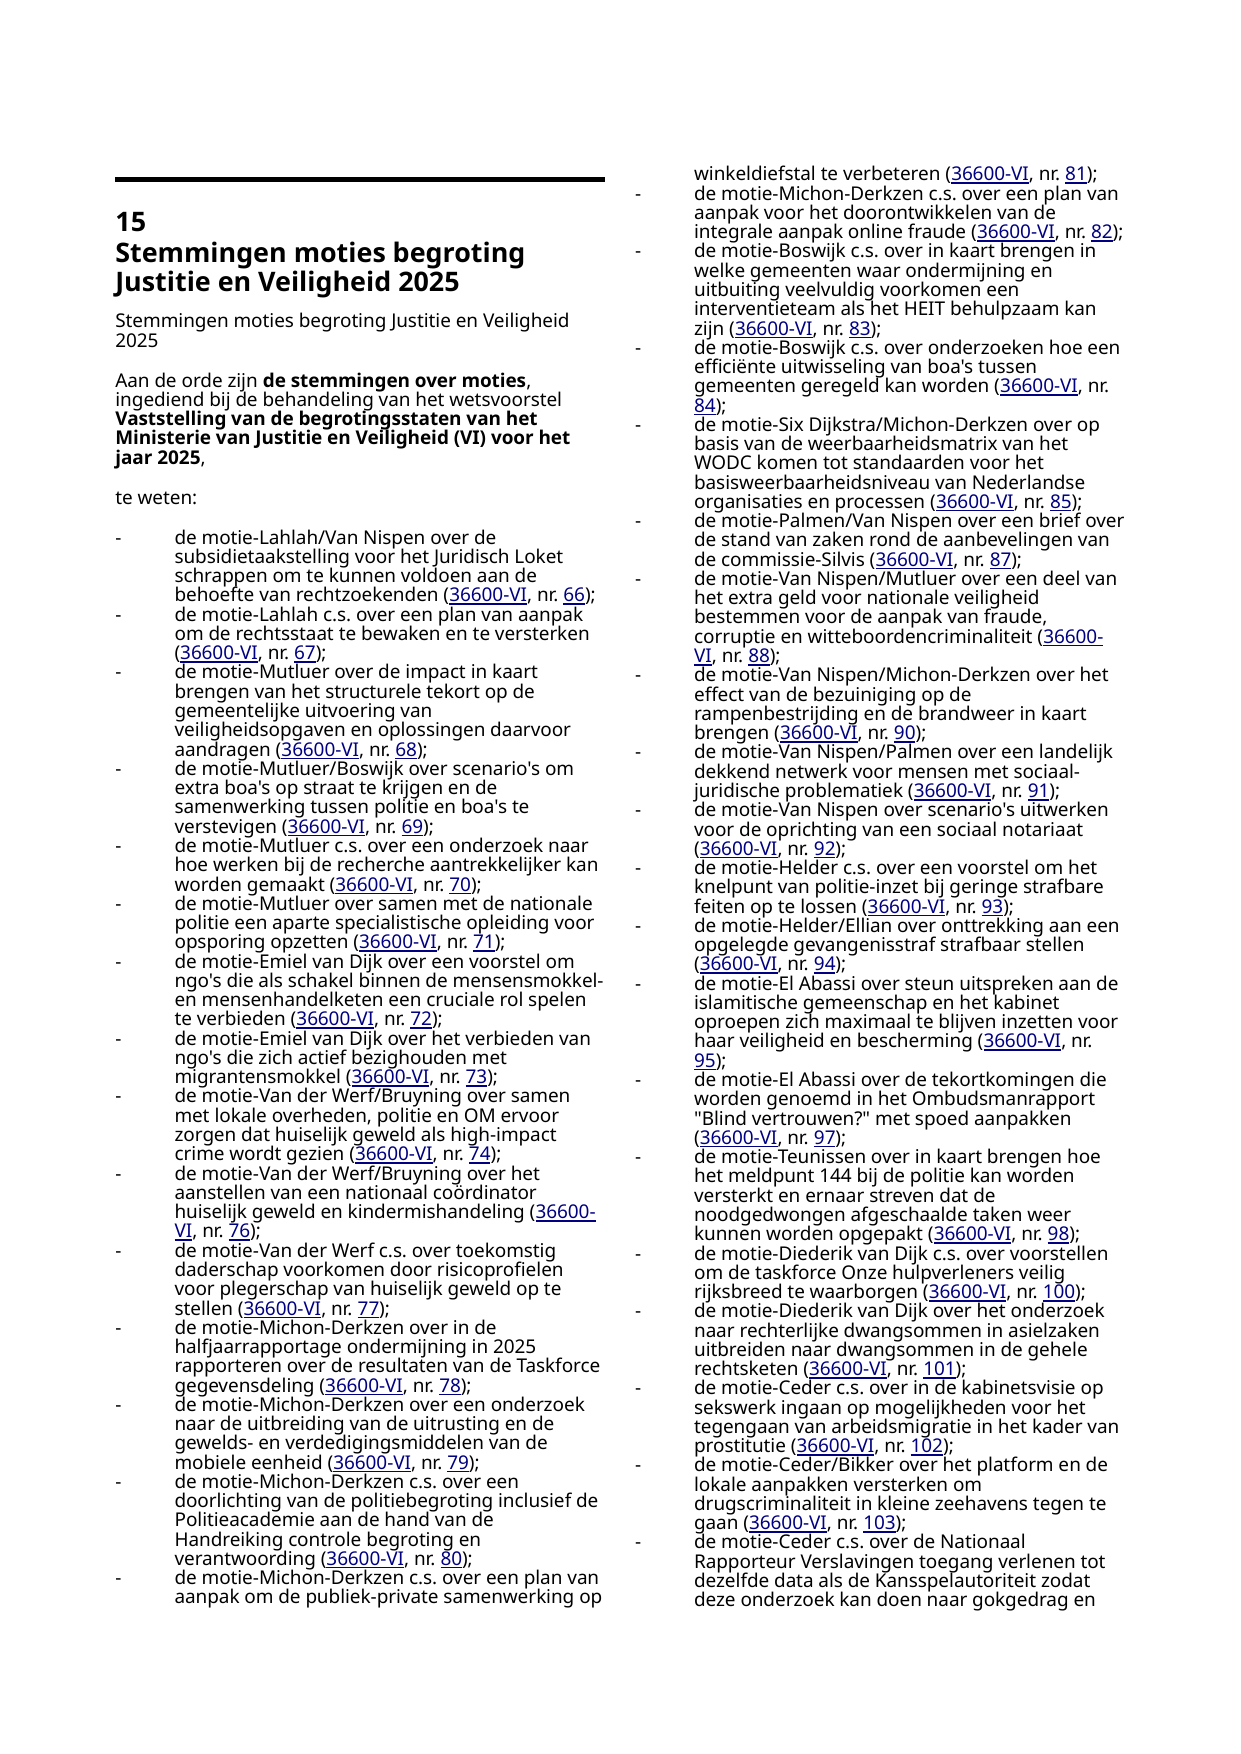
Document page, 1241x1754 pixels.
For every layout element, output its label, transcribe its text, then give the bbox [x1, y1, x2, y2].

list de motie-Emiel van Dijk over het verbieden van ngo's die zich actief bezighouden met migrantensmokkel (36600-VI, nr. 73); [115, 1030, 605, 1087]
list de motie-Van der Werf/Bruyning over het aanstellen van een nationaal coördinator huiselijk geweld en kindermishandeling (36600-VI, nr. 76); [115, 1164, 605, 1242]
list de motie-Van Nispen/Mutluer over een deel van het extra geld voor nationale veiligheid bestemmen voor de aanpak van fraude, corruptie en witteboordencriminaliteit (36600-VI, nr. 88); [635, 570, 1125, 666]
list de motie-Van der Werf c.s. over toekomstig daderschap voorkomen door risicoprofielen voor plegerschap van huiselijk geweld op te stellen (36600-VI, nr. 77); [115, 1242, 605, 1319]
list de motie-Van der Werf/Bruyning over samen met lokale overheden, politie en OM ervoor zorgen dat huiselijk geweld als high-impact crime wordt gezien (36600-VI, nr. 74); [115, 1087, 605, 1164]
list de motie-Diederik van Dijk c.s. over voorstellen om de taskforce Onze hulpverleners veilig rijksbreed te waarborgen (36600-VI, nr. 100); [635, 1244, 1125, 1302]
list de motie-Teunissen over in kaart brengen hoe het meldpunt 144 bij de politie kan worden versterkt en ernaar streven dat de noodgedwongen afgeschaalde taken weer kunnen worden opgepakt (36600-VI, nr. 98); [635, 1148, 1125, 1244]
list de motie-Helder/Ellian over onttrekking aan een opgelegde gevangenisstraf strafbaar stellen (36600-VI, nr. 94); [635, 917, 1125, 975]
list de motie-Lahlah c.s. over een plan van aanpak om de rechtsstaat te bewaken en te versterken (36600-VI, nr. 67); [115, 606, 605, 663]
list winkeldiefstal te verbeteren (36600-VI, nr. 81); [635, 165, 1125, 184]
list de motie-Michon-Derkzen c.s. over een doorlichting van de politiebegroting inclusief de Politieacademie aan de hand van de Handreiking controle begroting en verantwoording (36600-VI, nr. 80); [115, 1473, 605, 1569]
list de motie-El Abassi over de tekortkomingen die worden genoemd in het Ombudsmanrapport "Blind vertrouwen?" met spoed aanpakken (36600-VI, nr. 97); [635, 1071, 1125, 1148]
list de motie-Diederik van Dijk over het onderzoek naar rechterlijke dwangsommen in asielzaken uitbreiden naar dwangsommen in de gehele rechtsketen (36600-VI, nr. 101); [635, 1302, 1125, 1379]
list de motie-Helder c.s. over een voorstel om het knelpunt van politie-inzet bij geringe strafbare feiten op te lossen (36600-VI, nr. 93); [635, 859, 1125, 917]
text te weten: [115, 489, 605, 508]
list de motie-Mutluer c.s. over een onderzoek naar hoe werken bij de recherche aantrekkelijker kan worden gemaakt (36600-VI, nr. 70); [115, 837, 605, 895]
list de motie-Ceder/Bikker over het platform en de lokale aanpakken versterken om drugscriminaliteit in kleine zeehavens tegen te gaan (36600-VI, nr. 103); [635, 1456, 1125, 1533]
list de motie-Boswijk c.s. over onderzoeken hoe een efficiënte uitwisseling van boa's tussen gemeenten geregeld kan worden (36600-VI, nr. 84); [635, 339, 1125, 416]
list de motie-Van Nispen over scenario's uitwerken voor de oprichting van een sociaal notariaat (36600-VI, nr. 92); [635, 801, 1125, 859]
list de motie-Ceder c.s. over de Nationaal Rapporteur Verslavingen toegang verlenen tot dezelfde data als de Kansspelautoriteit zodat deze onderzoek kan doen naar gokgedrag en [635, 1533, 1125, 1611]
list de motie-Lahlah/Van Nispen over de subsidietaakstelling voor het Juridisch Loket schrappen om te kunnen voldoen aan de behoefte van rechtzoekenden (36600-VI, nr. 66); [115, 529, 605, 606]
list de motie-Michon-Derkzen c.s. over een plan van aanpak om de publiek-private samenwerking op [115, 1569, 605, 1608]
list de motie-Mutluer over de impact in kaart brengen van het structurele tekort op de gemeentelijke uitvoering van veiligheidsopgaven en oplossingen daarvoor aandragen (36600-VI, nr. 68); [115, 663, 605, 760]
text 15 [115, 203, 605, 239]
list de motie-Palmen/Van Nispen over een brief over de stand van zaken rond de aanbevelingen van de commissie-Silvis (36600-VI, nr. 87); [635, 512, 1125, 570]
list de motie-Van Nispen/Michon-Derkzen over het effect van de bezuiniging op de rampenbestrijding en de brandweer in kaart brengen (36600-VI, nr. 90); [635, 666, 1125, 743]
list de motie-Michon-Derkzen over een onderzoek naar de uitbreiding van de uitrusting en de gewelds- en verdedigingsmiddelen van de mobiele eenheid (36600-VI, nr. 79); [115, 1396, 605, 1473]
list de motie-Ceder c.s. over in de kabinetsvisie op sekswerk ingaan op mogelijkheden voor het tegengaan van arbeidsmigratie in het kader van prostitutie (36600-VI, nr. 102); [635, 1379, 1125, 1456]
list de motie-Emiel van Dijk over een voorstel om ngo's die als schakel binnen de mensensmokkel- en mensenhandelketen een cruciale rol spelen te verbieden (36600-VI, nr. 72); [115, 953, 605, 1030]
list de motie-Boswijk c.s. over in kaart brengen in welke gemeenten waar ondermijning en uitbuiting veelvuldig voorkomen een interventieteam als het HEIT behulpzaam kan zijn (36600-VI, nr. 83); [635, 242, 1125, 339]
text Stemmingen moties begroting Justitie en Veiligheid 2025 [115, 239, 605, 312]
list de motie-Michon-Derkzen c.s. over een plan van aanpak voor het doorontwikkelen van de integrale aanpak online fraude (36600-VI, nr. 82); [635, 184, 1125, 242]
list de motie-Mutluer/Boswijk over scenario's om extra boa's op straat te krijgen en de samenwerking tussen politie en boa's te verstevigen (36600-VI, nr. 69); [115, 760, 605, 837]
list de motie-El Abassi over steun uitspreken aan de islamitische gemeenschap en het kabinet oproepen zich maximaal te blijven inzetten voor haar veiligheid en bescherming (36600-VI, nr. 95); [635, 975, 1125, 1071]
list de motie-Mutluer over samen met de nationale politie een aparte specialistische opleiding voor opsporing opzetten (36600-VI, nr. 71); [115, 895, 605, 953]
text Aan de orde zijn de stemmingen over moties, ingediend bij de behandeling van het wetsvoorstel Vaststelling van de begrotingsstaten van het Ministerie van Justitie en Veiligheid (VI) voor het jaar 2025, [115, 372, 605, 468]
text Stemmingen moties begroting Justitie en Veiligheid 2025 [115, 312, 605, 351]
list de motie-Van Nispen/Palmen over een landelijk dekkend netwerk voor mensen met sociaal-juridische problematiek (36600-VI, nr. 91); [635, 743, 1125, 801]
list de motie-Six Dijkstra/Michon-Derkzen over op basis van de weerbaarheidsmatrix van het WODC komen tot standaarden voor het basisweerbaarheidsniveau van Nederlandse organisaties en processen (36600-VI, nr. 85); [635, 416, 1125, 512]
list de motie-Michon-Derkzen over in de halfjaarrapportage ondermijning in 2025 rapporteren over de resultaten van de Taskforce gegevensdeling (36600-VI, nr. 78); [115, 1319, 605, 1396]
